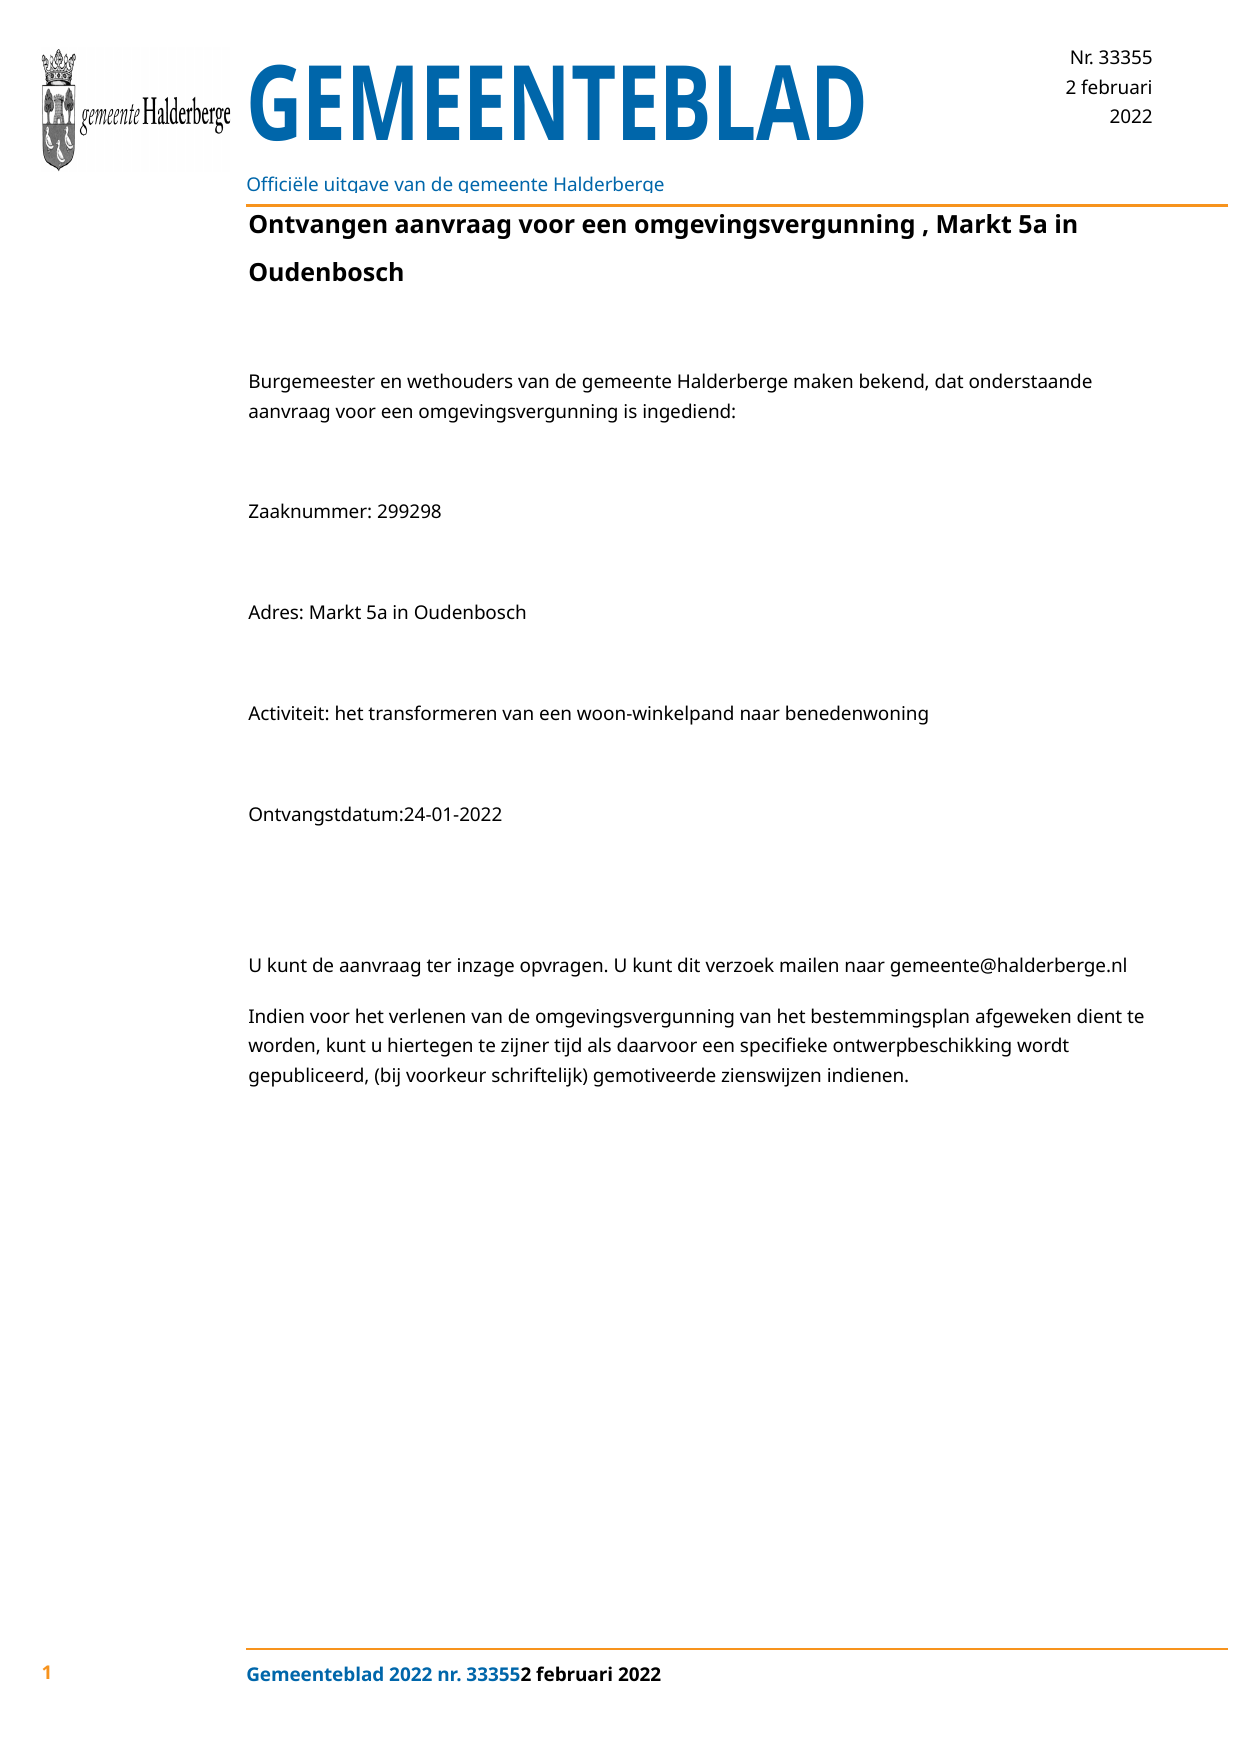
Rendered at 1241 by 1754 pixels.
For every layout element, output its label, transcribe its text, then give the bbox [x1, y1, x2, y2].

text Indien voor het verlenen van de omgevingsvergunning van het bestemmingsplan afgeweken dient te worden, kunt u hiertegen te zijner tijd als daarvoor een specifieke ontwerpbeschikking wordt gepubliceerd, (bij voorkeur schriftelijk) gemotiveerde zienswijzen indienen. [248, 1003, 1152, 1088]
text Activiteit: het transformeren van een woon-winkelpand naar benedenwoning [248, 700, 1152, 726]
text U kunt de aanvraag ter inzage opvragen. U kunt dit verzoek mailen naar gemeente@halderberge.nl [248, 952, 1152, 978]
picture [41, 47, 231, 172]
text Zaaknummer: 299298 [248, 499, 1152, 524]
text Ontvangen aanvraag voor een omgevingsvergunning , Markt 5a in Oudenbosch [248, 207, 1152, 288]
text Burgemeester en wethouders van de gemeente Halderberge maken bekend, dat onderstaande aanvraag voor een omgevingsvergunning is ingediend: [248, 368, 1152, 424]
text Adres: Markt 5a in Oudenbosch [248, 599, 1152, 625]
text Ontvangstdatum:24-01-2022 [248, 801, 1152, 827]
